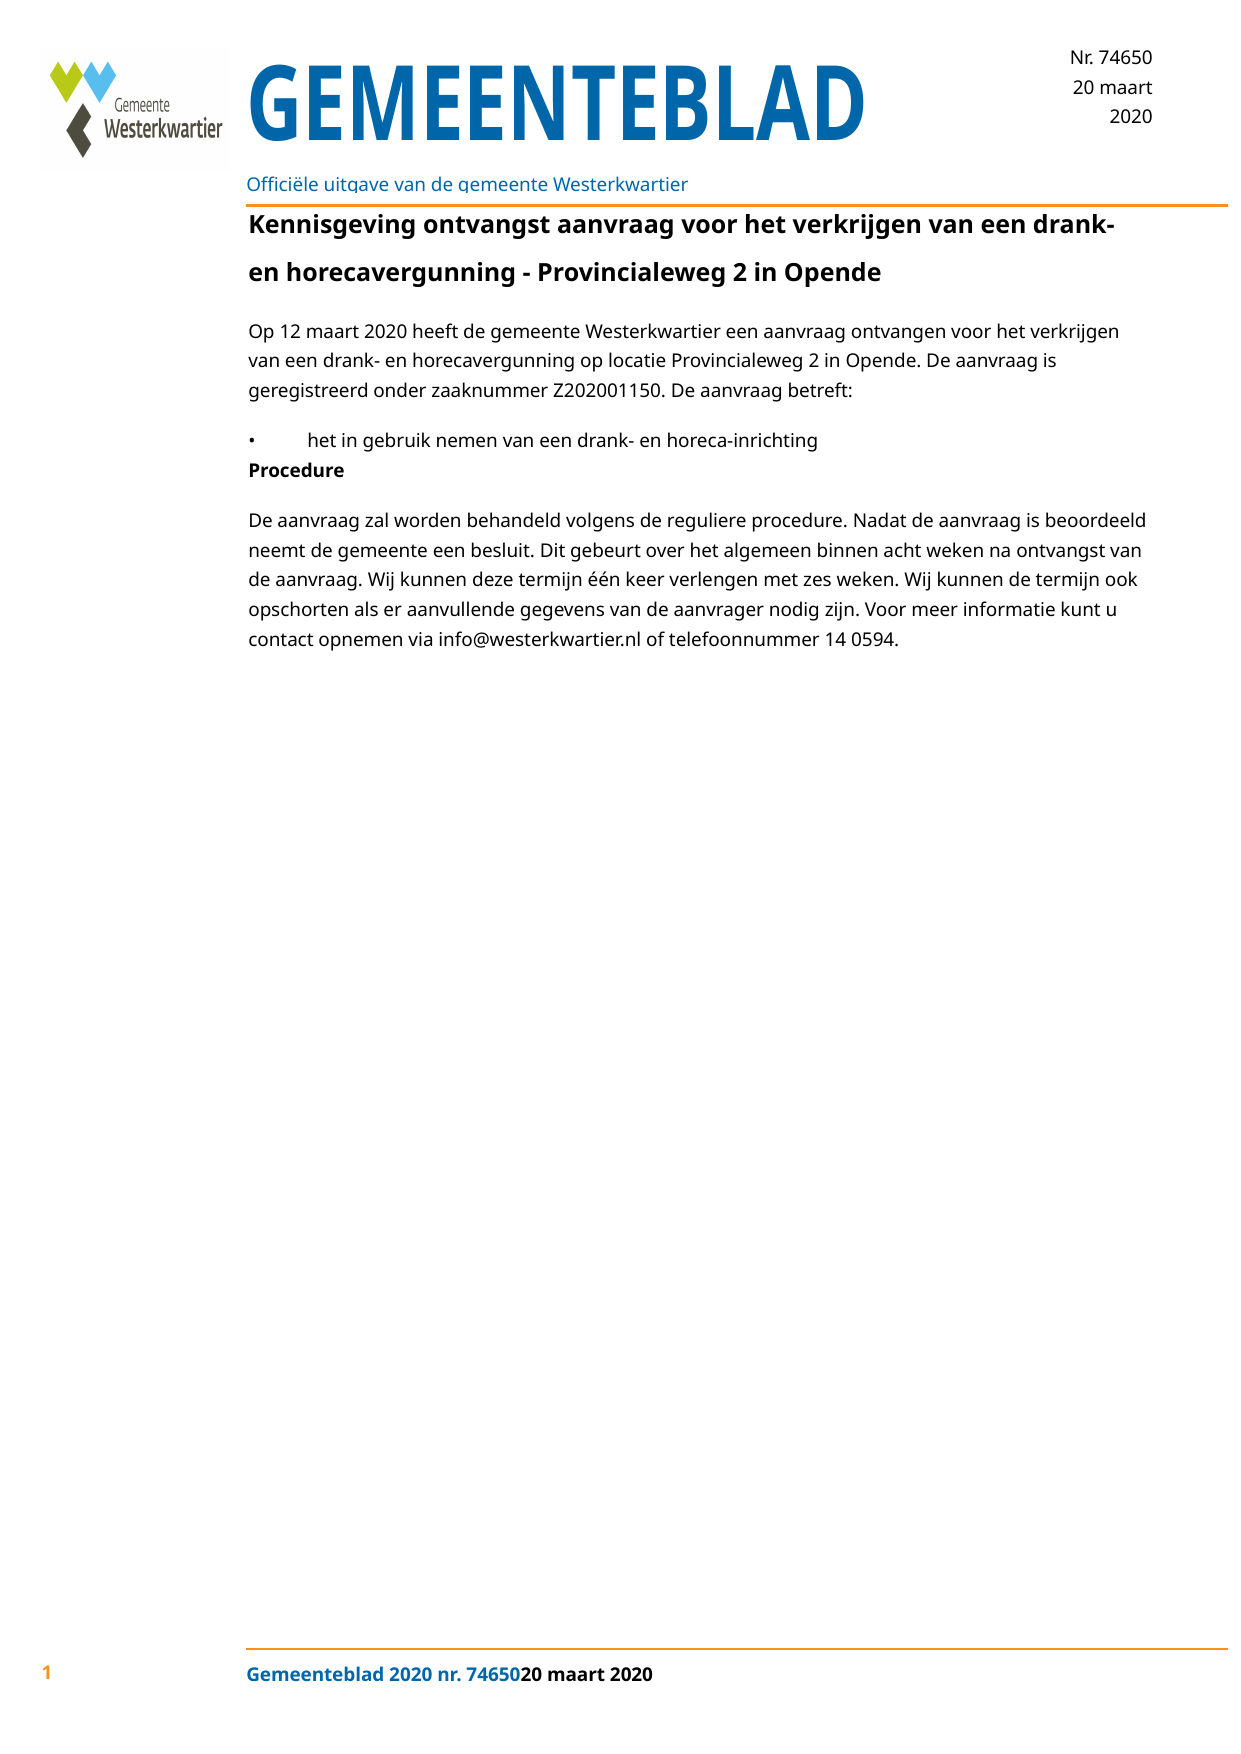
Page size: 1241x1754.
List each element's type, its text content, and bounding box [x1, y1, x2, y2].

picture [41, 47, 231, 172]
text Kennisgeving ontvangst aanvraag voor het verkrijgen van een drank- en horecavergunning - Provincialeweg 2 in Opende [248, 207, 1152, 288]
text De aanvraag zal worden behandeld volgens de reguliere procedure. Nadat de aanvraag is beoordeeld neemt de gemeente een besluit. Dit gebeurt over het algemeen binnen acht weken na ontvangst van de aanvraag. Wij kunnen deze termijn één keer verlengen met zes weken. Wij kunnen de termijn ook opschorten als er aanvullende gegevens van de aanvrager nodig zijn. Voor meer informatie kunt u contact opnemen via info@westerkwartier.nl of telefoonnummer 14 0594. [248, 507, 1152, 652]
text Op 12 maart 2020 heeft de gemeente Westerkwartier een aanvraag ontvangen voor het verkrijgen van een drank- en horecavergunning op locatie Provincialeweg 2 in Opende. De aanvraag is geregistreerd onder zaaknummer Z202001150. De aanvraag betreft: [248, 318, 1152, 403]
list het in gebruik nemen van een drank- en horeca-inrichting [248, 427, 1152, 453]
text Procedure [248, 457, 1152, 483]
